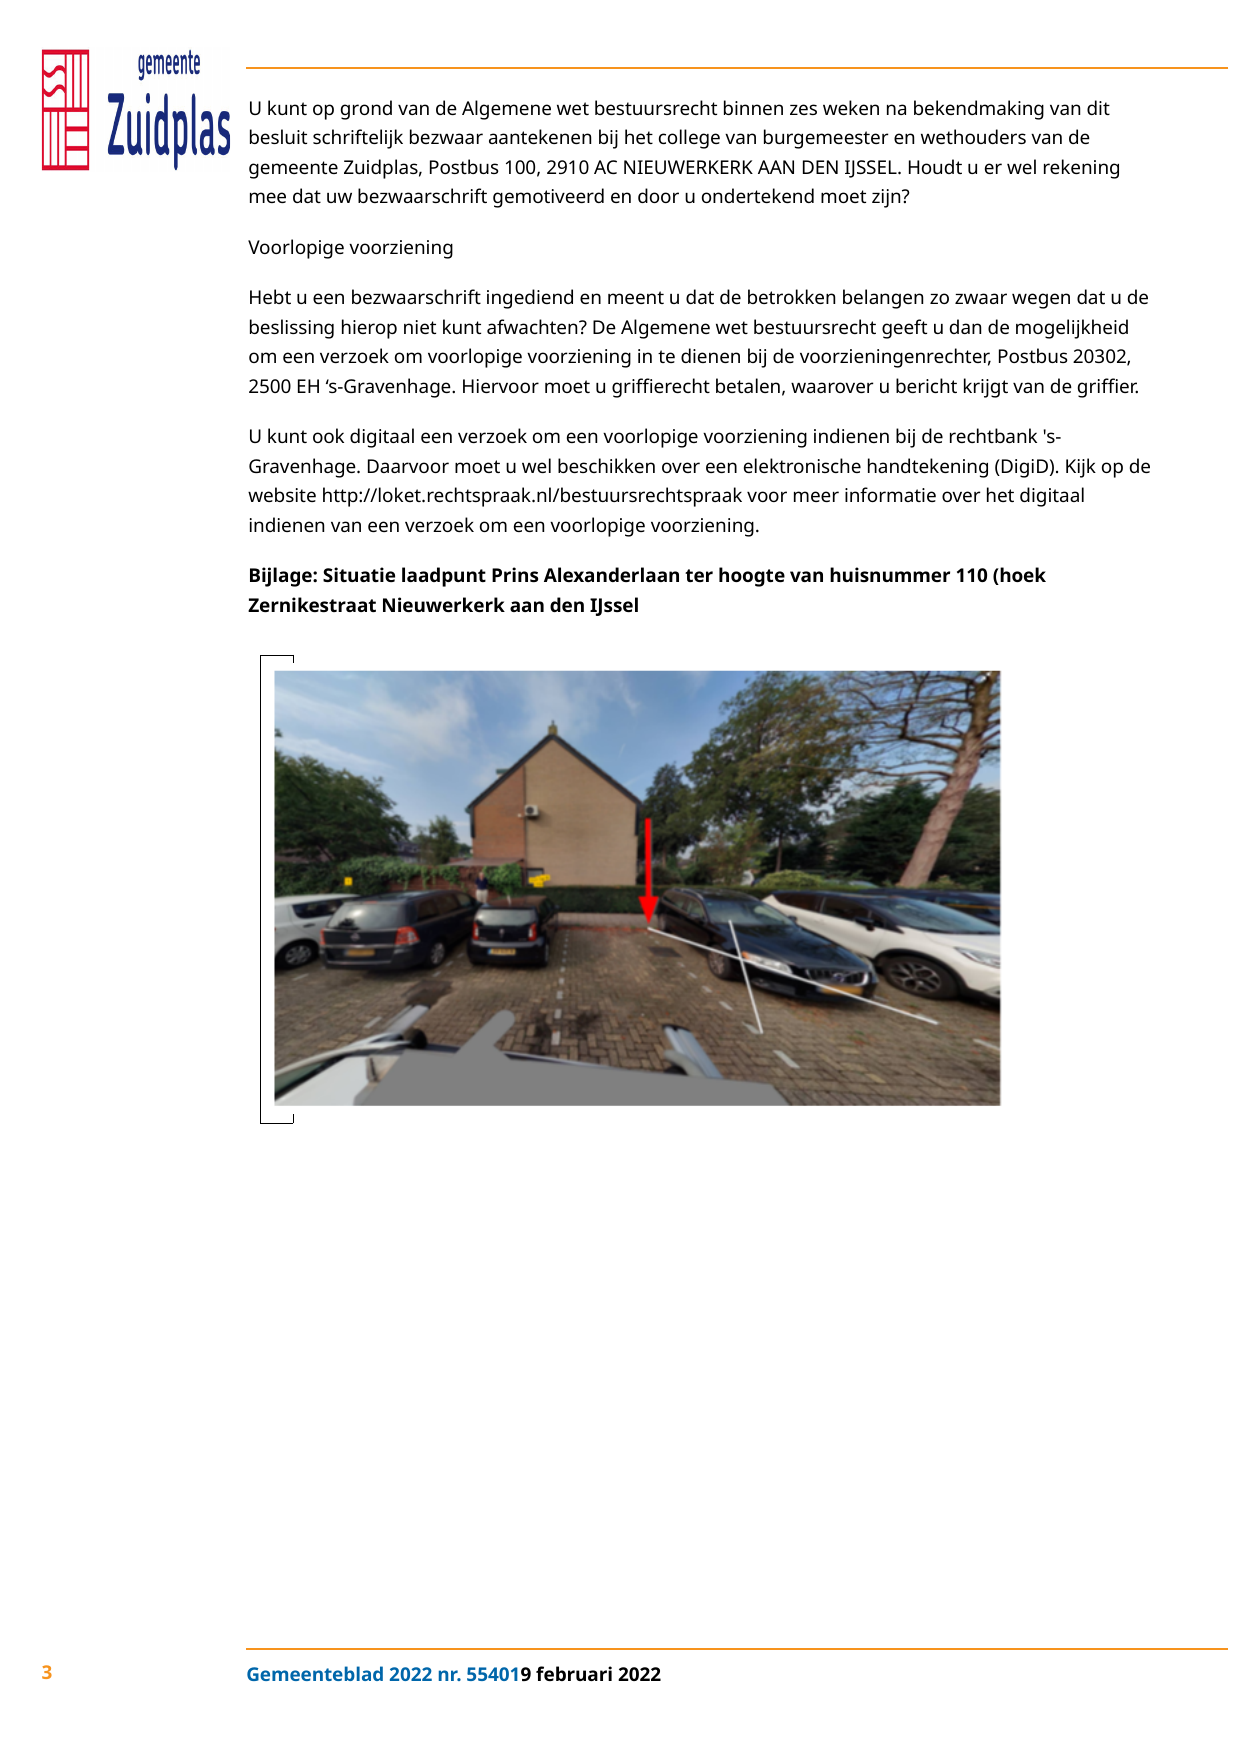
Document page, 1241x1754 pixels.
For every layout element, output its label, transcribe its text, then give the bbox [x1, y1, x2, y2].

text Voorlopige voorziening [248, 234, 1152, 260]
text U kunt ook digitaal een verzoek om een voorlopige voorziening indienen bij de rechtbank 's-Gravenhage. Daarvoor moet u wel beschikken over een elektronische handtekening (DigiD). Kijk op de website http://loket.rechtspraak.nl/bestuursrechtspraak voor meer informatie over het digitaal indienen van een verzoek om een voorlopige voorziening. [248, 423, 1152, 538]
picture [41, 47, 231, 172]
text Bijlage: Situatie laadpunt Prins Alexanderlaan ter hoogte van huisnummer 110 (hoek Zernikestraat Nieuwerkerk aan den IJssel [248, 563, 1152, 618]
text Hebt u een bezwaarschrift ingediend en meent u dat de betrokken belangen zo zwaar wegen dat u de beslissing hierop niet kunt afwachten? De Algemene wet bestuursrecht geeft u dan de mogelijkheid om een verzoek om voorlopige voorziening in te dienen bij de voorzieningenrechter, Postbus 20302, 2500 EH ‘s-Gravenhage. Hiervoor moet u griffierecht betalen, waarover u bericht krijgt van de griffier. [248, 284, 1152, 399]
text U kunt op grond van de Algemene wet bestuursrecht binnen zes weken na bekendmaking van dit besluit schriftelijk bezwaar aantekenen bij het college van burgemeester en wethouders van de gemeente Zuidplas, Postbus 100, 2910 AC NIEUWERKERK AAN DEN IJSSEL. Houdt u er wel rekening mee dat uw bezwaarschrift gemotiveerd en door u ondertekend moet zijn? [248, 95, 1152, 209]
picture [268, 663, 1008, 1114]
